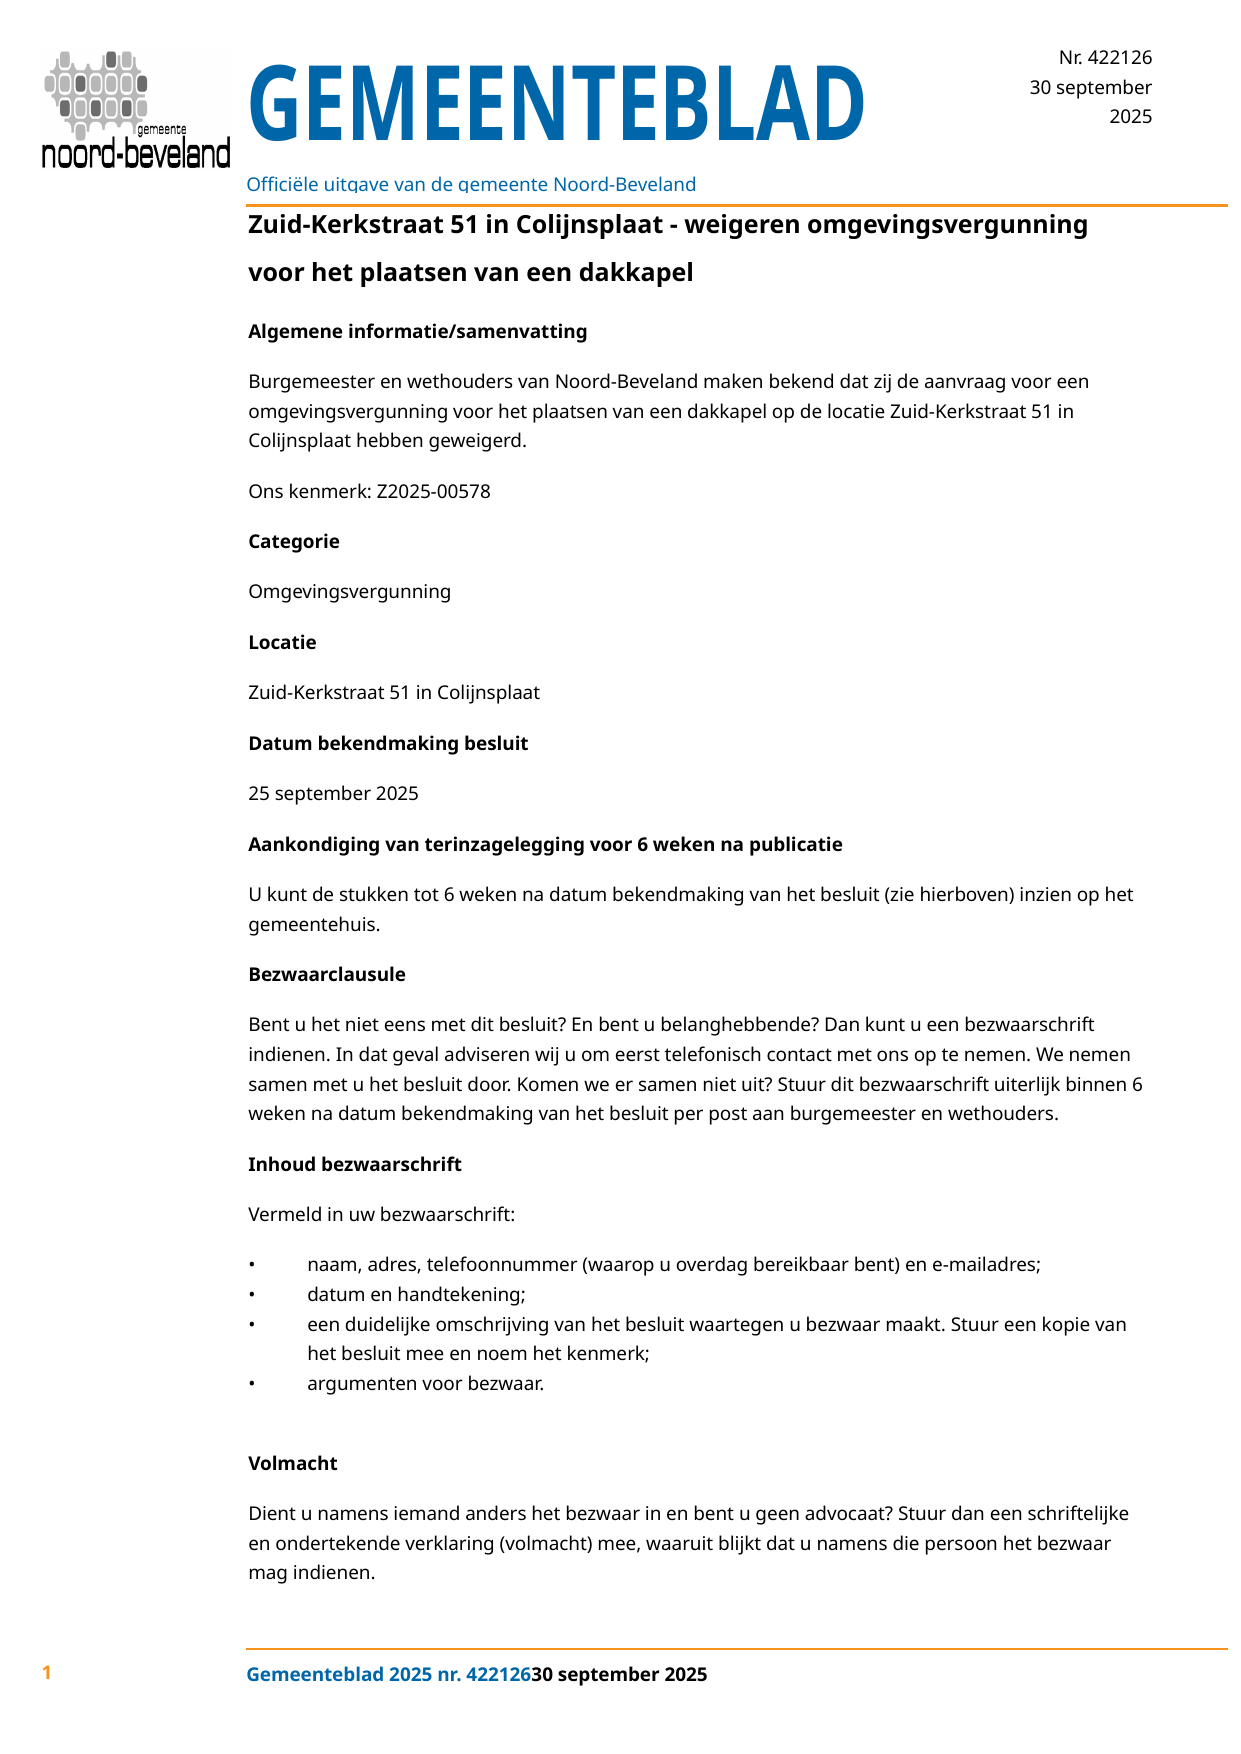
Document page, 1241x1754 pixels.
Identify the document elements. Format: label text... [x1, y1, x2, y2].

text U kunt de stukken tot 6 weken na datum bekendmaking van het besluit (zie hierboven) inzien op het gemeentehuis. [248, 881, 1152, 937]
list een duidelijke omschrijving van het besluit waartegen u bezwaar maakt. Stuur een kopie van het besluit mee en noem het kenmerk; [248, 1311, 1152, 1366]
picture [41, 47, 231, 172]
list naam, adres, telefoonnummer (waarop u overdag bereikbaar bent) en e-mailadres; [248, 1252, 1152, 1277]
text Inhoud bezwaarschrift [248, 1151, 1152, 1177]
list datum en handtekening; [248, 1281, 1152, 1307]
text Zuid-Kerkstraat 51 in Colijnsplaat - weigeren omgevingsvergunning voor het plaatsen van een dakkapel [248, 207, 1152, 288]
text Categorie [248, 528, 1152, 554]
text Volmacht [248, 1450, 1152, 1476]
list argumenten voor bezwaar. [248, 1370, 1152, 1396]
text Zuid-Kerkstraat 51 in Colijnsplaat [248, 679, 1152, 705]
text Ons kenmerk: Z2025-00578 [248, 478, 1152, 504]
text Burgemeester en wethouders van Noord-Beveland maken bekend dat zij de aanvraag voor een omgevingsvergunning voor het plaatsen van een dakkapel op de locatie Zuid-Kerkstraat 51 in Colijnsplaat hebben geweigerd. [248, 368, 1152, 453]
text Omgevingsvergunning [248, 579, 1152, 604]
text Aankondiging van terinzagelegging voor 6 weken na publicatie [248, 831, 1152, 857]
text Locatie [248, 629, 1152, 655]
text 25 september 2025 [248, 780, 1152, 806]
text Datum bekendmaking besluit [248, 730, 1152, 756]
text Dient u namens iemand anders het bezwaar in en bent u geen advocaat? Stuur dan een schriftelijke en ondertekende verklaring (volmacht) mee, waaruit blijkt dat u namens die persoon het bezwaar mag indienen. [248, 1500, 1152, 1585]
text Vermeld in uw bezwaarschrift: [248, 1201, 1152, 1227]
text Bezwaarclausule [248, 961, 1152, 987]
text Bent u het niet eens met dit besluit? En bent u belanghebbende? Dan kunt u een bezwaarschrift indienen. In dat geval adviseren wij u om eerst telefonisch contact met ons op te nemen. We nemen samen met u het besluit door. Komen we er samen niet uit? Stuur dit bezwaarschrift uiterlijk binnen 6 weken na datum bekendmaking van het besluit per post aan burgemeester en wethouders. [248, 1012, 1152, 1126]
text Algemene informatie/samenvatting [248, 318, 1152, 344]
